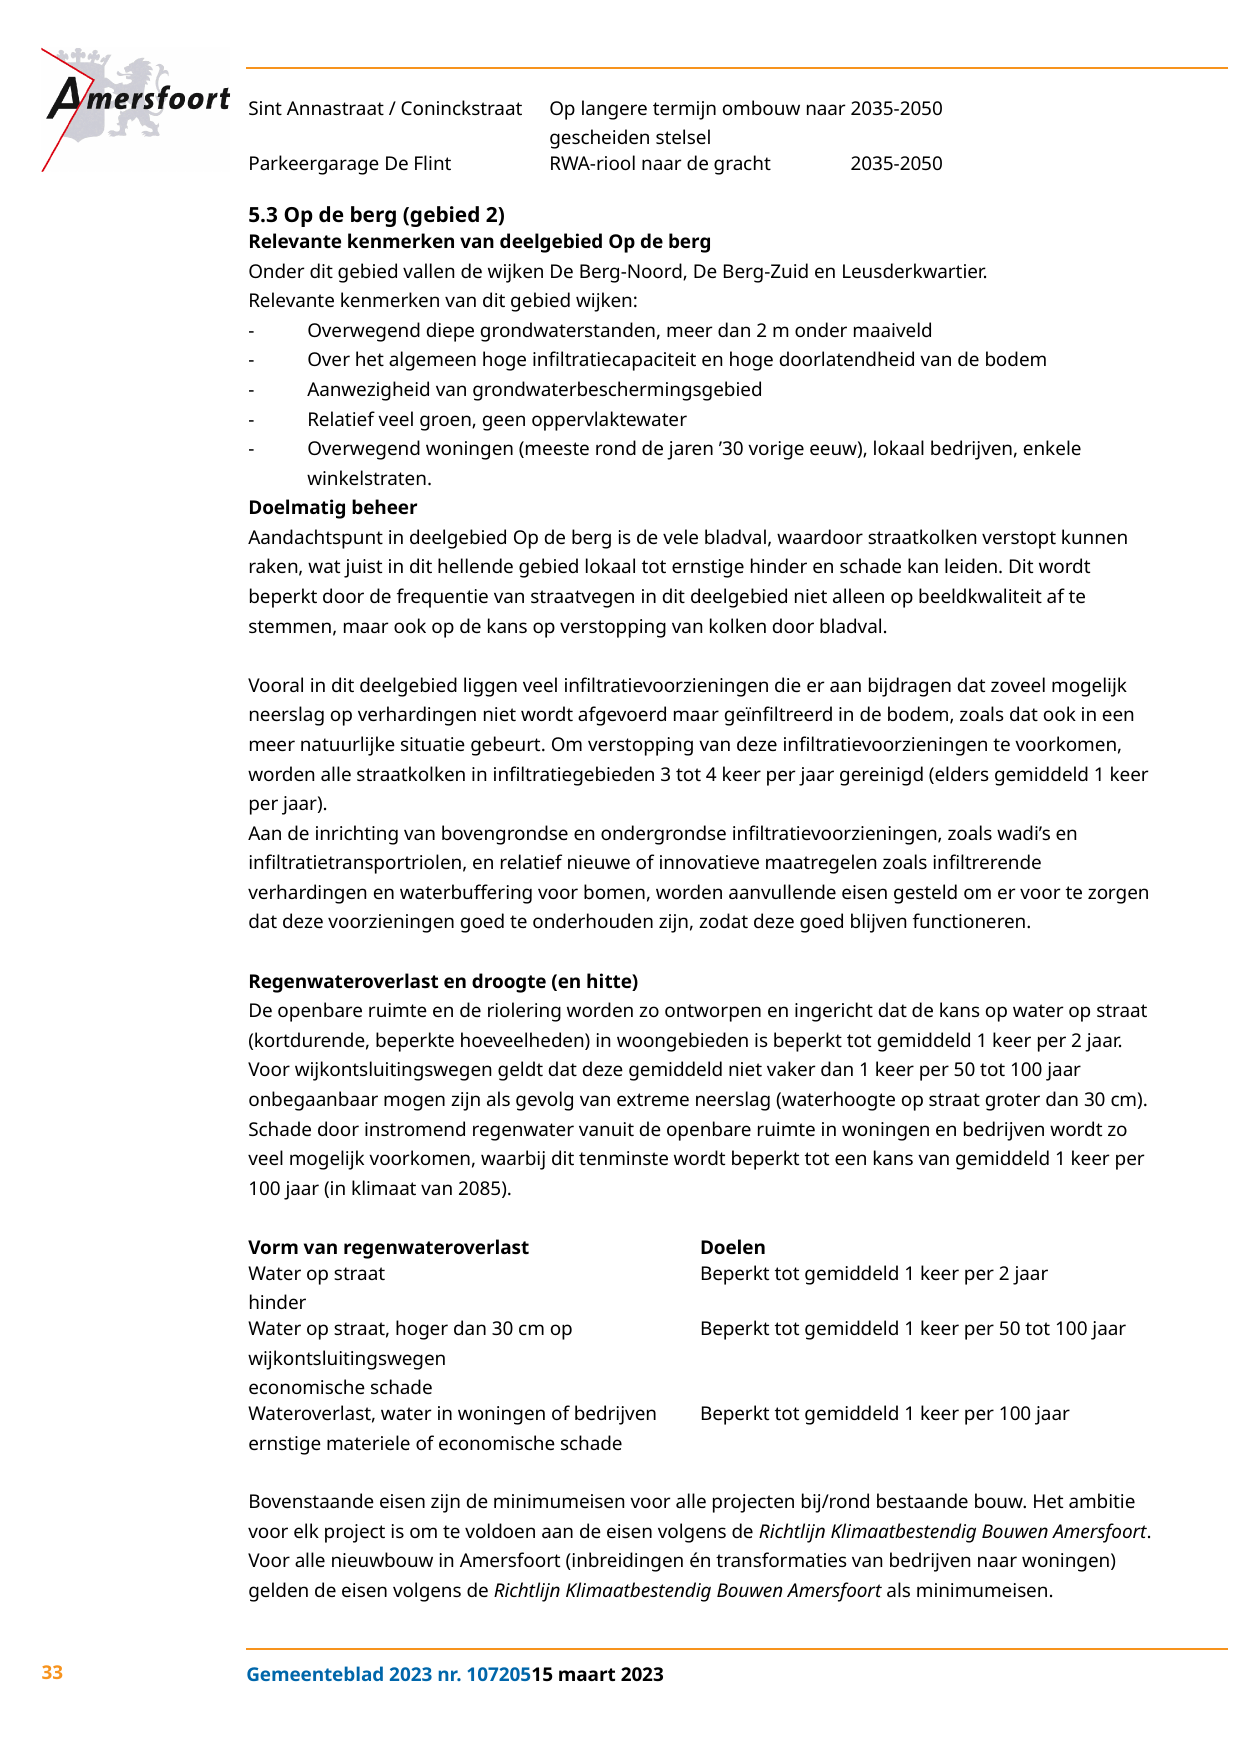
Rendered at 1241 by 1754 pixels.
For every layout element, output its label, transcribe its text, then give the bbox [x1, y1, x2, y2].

text Aandachtspunt in deelgebied Op de berg is de vele bladval, waardoor straatkolken verstopt kunnen raken, wat juist in dit hellende gebied lokaal tot ernstige hinder en schade kan leiden. Dit wordt beperkt door de frequentie van straatvegen in dit deelgebied niet alleen op beeldkwaliteit af te stemmen, maar ook op de kans op verstopping van kolken door bladval. [248, 524, 1152, 639]
table_cell Parkeergarage De Flint [248, 150, 549, 176]
table_cell Beperkt tot gemiddeld 1 keer per 100 jaar [700, 1400, 1152, 1456]
table_header Vorm van regenwateroverlast [248, 1234, 700, 1260]
table_cell Beperkt tot gemiddeld 1 keer per 2 jaar [700, 1260, 1152, 1315]
table_cell 2035-2050 [850, 150, 1152, 176]
table_cell Op langere termijn ombouw naar gescheiden stelsel [549, 95, 850, 150]
text Aan de inrichting van bovengrondse en ondergrondse infiltratievoorzieningen, zoals wadi’s en infiltratietransportriolen, en relatief nieuwe of innovatieve maatregelen zoals infiltrerende verhardingen en waterbuffering voor bomen, worden aanvullende eisen gesteld om er voor te zorgen dat deze voorzieningen goed te onderhouden zijn, zodat deze goed blijven functioneren. [248, 820, 1152, 934]
table_cell 2035-2050 [850, 95, 1152, 150]
list Aanwezigheid van grondwaterbeschermingsgebied [248, 376, 1152, 402]
table_cell Beperkt tot gemiddeld 1 keer per 50 tot 100 jaar [700, 1315, 1152, 1400]
list Relatief veel groen, geen oppervlaktewater [248, 406, 1152, 432]
table_cell RWA-riool naar de gracht [549, 150, 850, 176]
table_cell Sint Annastraat / Coninckstraat [248, 95, 549, 150]
text Onder dit gebied vallen de wijken De Berg-Noord, De Berg-Zuid en Leusderkwartier. [248, 258, 1152, 284]
text De openbare ruimte en de riolering worden zo ontworpen en ingericht dat de kans op water op straat (kortdurende, beperkte hoeveelheden) in woongebieden is beperkt tot gemiddeld 1 keer per 2 jaar. Voor wijkontsluitingswegen geldt dat deze gemiddeld niet vaker dan 1 keer per 50 tot 100 jaar onbegaanbaar mogen zijn als gevolg van extreme neerslag (waterhoogte op straat groter dan 30 cm). Schade door instromend regenwater vanuit de openbare ruimte in woningen en bedrijven wordt zo veel mogelijk voorkomen, waarbij dit tenminste wordt beperkt tot een kans van gemiddeld 1 keer per 100 jaar (in klimaat van 2085). [248, 997, 1152, 1201]
text Bovenstaande eisen zijn de minimumeisen voor alle projecten bij/rond bestaande bouw. Het ambitie voor elk project is om te voldoen aan de eisen volgens de Richtlijn Klimaatbestendig Bouwen Amersfoort. Voor alle nieuwbouw in Amersfoort (inbreidingen én transformaties van bedrijven naar woningen) gelden de eisen volgens de Richtlijn Klimaatbestendig Bouwen Amersfoort als minimumeisen. [248, 1488, 1152, 1603]
list Over het algemeen hoge infiltratiecapaciteit en hoge doorlatendheid van de bodem [248, 347, 1152, 372]
table_header Doelen [700, 1234, 1152, 1260]
text 5.3 Op de berg (gebied 2) [248, 200, 1152, 228]
list Overwegend diepe grondwaterstanden, meer dan 2 m onder maaiveld [248, 317, 1152, 343]
text Doelmatig beheer [248, 494, 1152, 520]
text Relevante kenmerken van deelgebied Op de berg [248, 228, 1152, 254]
text Relevante kenmerken van dit gebied wijken: [248, 287, 1152, 313]
list Overwegend woningen (meeste rond de jaren ’30 vorige eeuw), lokaal bedrijven, enkele winkelstraten. [248, 435, 1152, 491]
text Vooral in dit deelgebied liggen veel infiltratievoorzieningen die er aan bijdragen dat zoveel mogelijk neerslag op verhardingen niet wordt afgevoerd maar geïnfiltreerd in de bodem, zoals dat ook in een meer natuurlijke situatie gebeurt. Om verstopping van deze infiltratievoorzieningen te voorkomen, worden alle straatkolken in infiltratiegebieden 3 tot 4 keer per jaar gereinigd (elders gemiddeld 1 keer per jaar). [248, 672, 1152, 816]
text Regenwateroverlast en droogte (en hitte) [248, 968, 1152, 994]
picture [41, 47, 231, 172]
table_cell Water op straat, hoger dan 30 cm op wijkontsluitingswegen economische schade [248, 1315, 700, 1400]
table_cell Wateroverlast, water in woningen of bedrijven ernstige materiele of economische schade [248, 1400, 700, 1456]
table_cell Water op straat hinder [248, 1260, 700, 1315]
